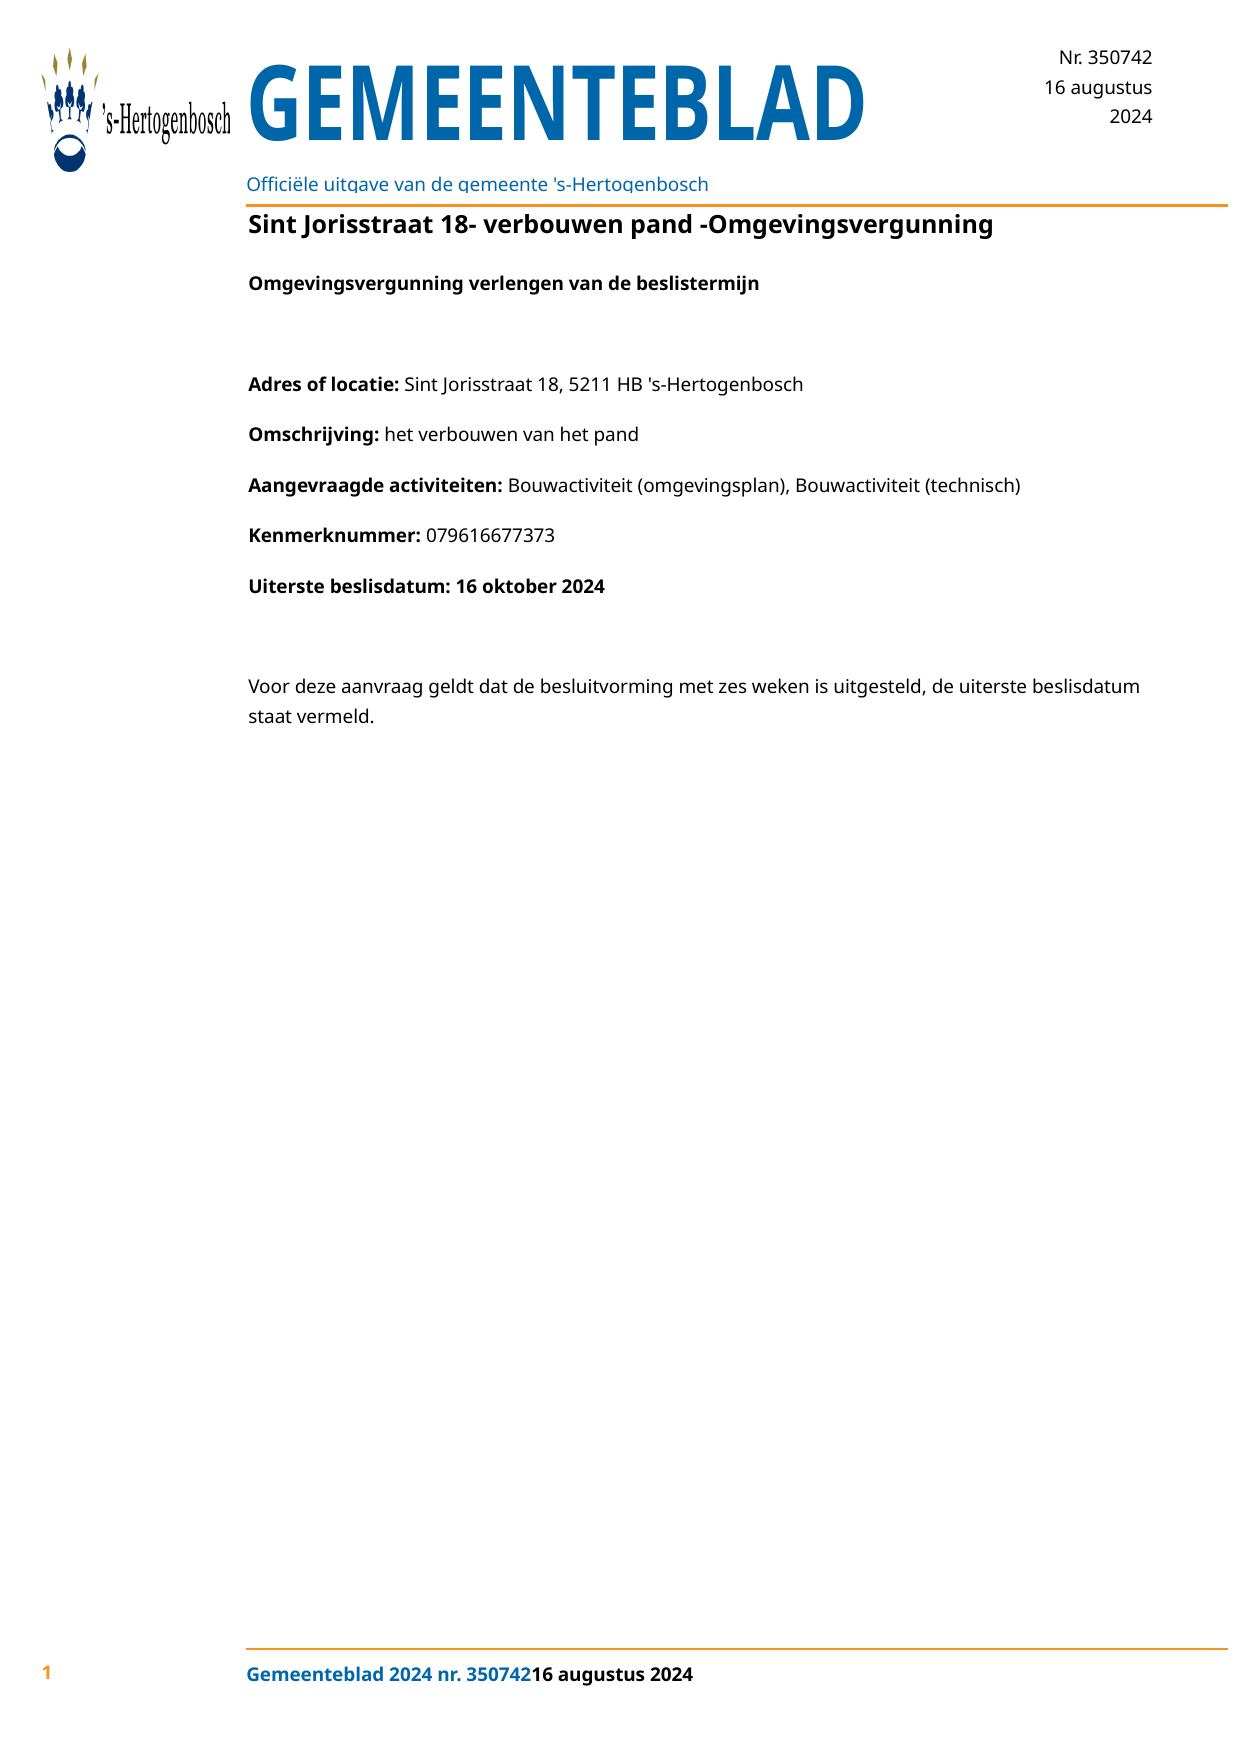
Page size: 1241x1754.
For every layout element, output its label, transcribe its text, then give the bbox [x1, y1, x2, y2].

text Omgevingsvergunning verlengen van de beslistermijn [248, 270, 1152, 296]
text Sint Jorisstraat 18- verbouwen pand -Omgevingsvergunning [248, 207, 1152, 241]
picture [41, 47, 231, 172]
text Aangevraagde activiteiten: Bouwactiviteit (omgevingsplan), Bouwactiviteit (technisch) [248, 472, 1152, 498]
text Voor deze aanvraag geldt dat de besluitvorming met zes weken is uitgesteld, de uiterste beslisdatum staat vermeld. [248, 674, 1152, 729]
text Adres of locatie: Sint Jorisstraat 18, 5211 HB 's-Hertogenbosch [248, 371, 1152, 397]
text Kenmerknummer: 079616677373 [248, 522, 1152, 548]
text Uiterste beslisdatum: 16 oktober 2024 [248, 573, 1152, 598]
text Omschrijving: het verbouwen van het pand [248, 422, 1152, 447]
